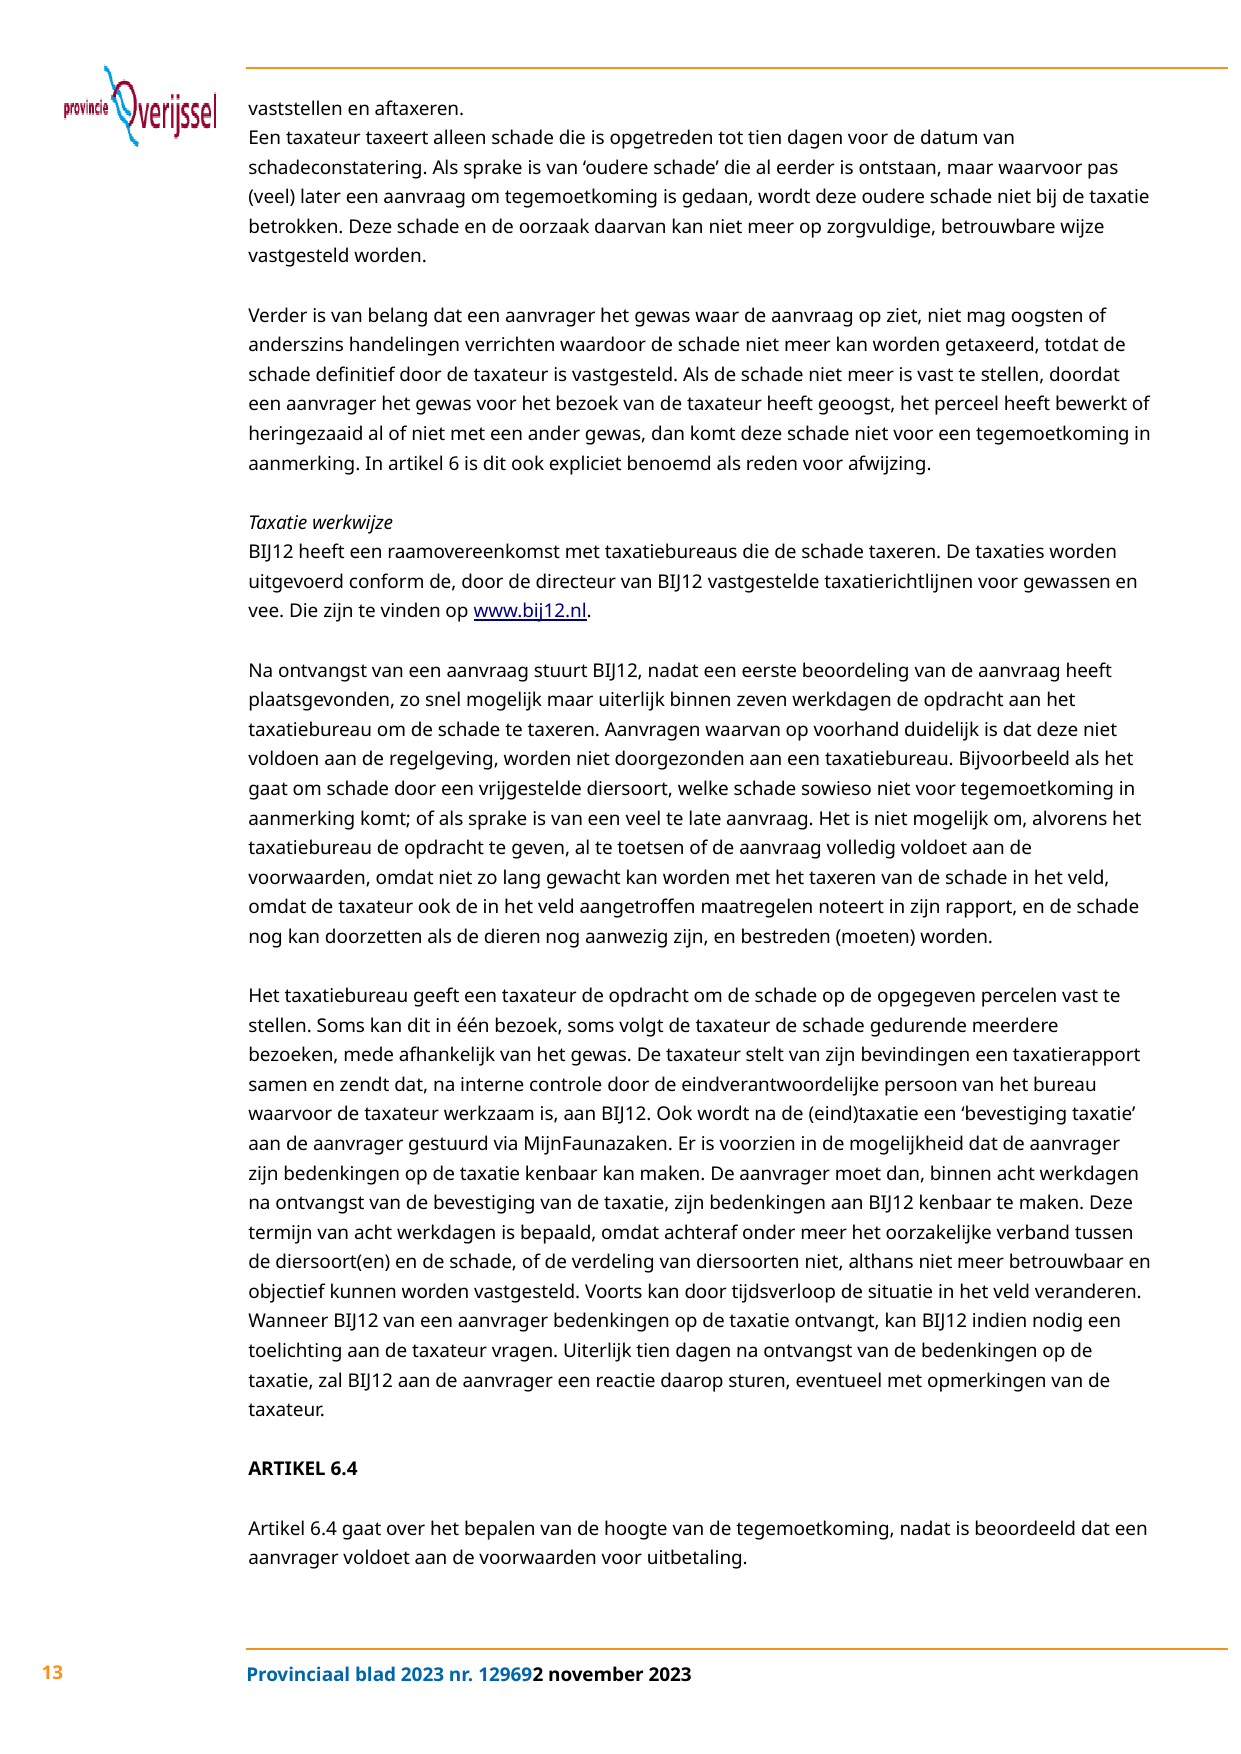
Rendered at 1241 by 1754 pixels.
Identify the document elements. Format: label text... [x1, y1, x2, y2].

text Verder is van belang dat een aanvrager het gewas waar de aanvraag op ziet, niet mag oogsten of anderszins handelingen verrichten waardoor de schade niet meer kan worden getaxeerd, totdat de schade definitief door de taxateur is vastgesteld. Als de schade niet meer is vast te stellen, doordat een aanvrager het gewas voor het bezoek van de taxateur heeft geoogst, het perceel heeft bewerkt of heringezaaid al of niet met een ander gewas, dan komt deze schade niet voor een tegemoetkoming in aanmerking. In artikel 6 is dit ook expliciet benoemd als reden voor afwijzing. [248, 302, 1152, 476]
picture [41, 47, 231, 172]
text vaststellen en aftaxeren. [248, 95, 1152, 121]
text BIJ12 heeft een raamovereenkomst met taxatiebureaus die de schade taxeren. De taxaties worden uitgevoerd conform de, door de directeur van BIJ12 vastgestelde taxatierichtlijnen voor gewassen en vee. Die zijn te vinden op www.bij12.nl. [248, 538, 1152, 623]
text Artikel 6.4 gaat over het bepalen van de hoogte van de tegemoetkoming, nadat is beoordeeld dat een aanvrager voldoet aan de voorwaarden voor uitbetaling. [248, 1515, 1152, 1570]
text Een taxateur taxeert alleen schade die is opgetreden tot tien dagen voor de datum van schadeconstatering. Als sprake is van ‘oudere schade’ die al eerder is ontstaan, maar waarvoor pas (veel) later een aanvraag om tegemoetkoming is gedaan, wordt deze oudere schade niet bij de taxatie betrokken. Deze schade en de oorzaak daarvan kan niet meer op zorgvuldige, betrouwbare wijze vastgesteld worden. [248, 124, 1152, 268]
text Taxatie werkwijze [248, 509, 1152, 535]
text Het taxatiebureau geeft een taxateur de opdracht om de schade op de opgegeven percelen vast te stellen. Soms kan dit in één bezoek, soms volgt de taxateur de schade gedurende meerdere bezoeken, mede afhankelijk van het gewas. De taxateur stelt van zijn bevindingen een taxatierapport samen en zendt dat, na interne controle door de eindverantwoordelijke persoon van het bureau waarvoor de taxateur werkzaam is, aan BIJ12. Ook wordt na de (eind)taxatie een ‘bevestiging taxatie’ aan de aanvrager gestuurd via MijnFaunazaken. Er is voorzien in de mogelijkheid dat de aanvrager zijn bedenkingen op de taxatie kenbaar kan maken. De aanvrager moet dan, binnen acht werkdagen na ontvangst van de bevestiging van de taxatie, zijn bedenkingen aan BIJ12 kenbaar te maken. Deze termijn van acht werkdagen is bepaald, omdat achteraf onder meer het oorzakelijke verband tussen de diersoort(en) en de schade, of de verdeling van diersoorten niet, althans niet meer betrouwbaar en objectief kunnen worden vastgesteld. Voorts kan door tijdsverloop de situatie in het veld veranderen. Wanneer BIJ12 van een aanvrager bedenkingen op de taxatie ontvangt, kan BIJ12 indien nodig een toelichting aan de taxateur vragen. Uiterlijk tien dagen na ontvangst van de bedenkingen op de taxatie, zal BIJ12 aan de aanvrager een reactie daarop sturen, eventueel met opmerkingen van de taxateur. [248, 982, 1152, 1422]
text Na ontvangst van een aanvraag stuurt BIJ12, nadat een eerste beoordeling van de aanvraag heeft plaatsgevonden, zo snel mogelijk maar uiterlijk binnen zeven werkdagen de opdracht aan het taxatiebureau om de schade te taxeren. Aanvragen waarvan op voorhand duidelijk is dat deze niet voldoen aan de regelgeving, worden niet doorgezonden aan een taxatiebureau. Bijvoorbeeld als het gaat om schade door een vrijgestelde diersoort, welke schade sowieso niet voor tegemoetkoming in aanmerking komt; of als sprake is van een veel te late aanvraag. Het is niet mogelijk om, alvorens het taxatiebureau de opdracht te geven, al te toetsen of de aanvraag volledig voldoet aan de voorwaarden, omdat niet zo lang gewacht kan worden met het taxeren van de schade in het veld, omdat de taxateur ook de in het veld aangetroffen maatregelen noteert in zijn rapport, en de schade nog kan doorzetten als de dieren nog aanwezig zijn, en bestreden (moeten) worden. [248, 657, 1152, 949]
text ARTIKEL 6.4 [248, 1456, 1152, 1481]
